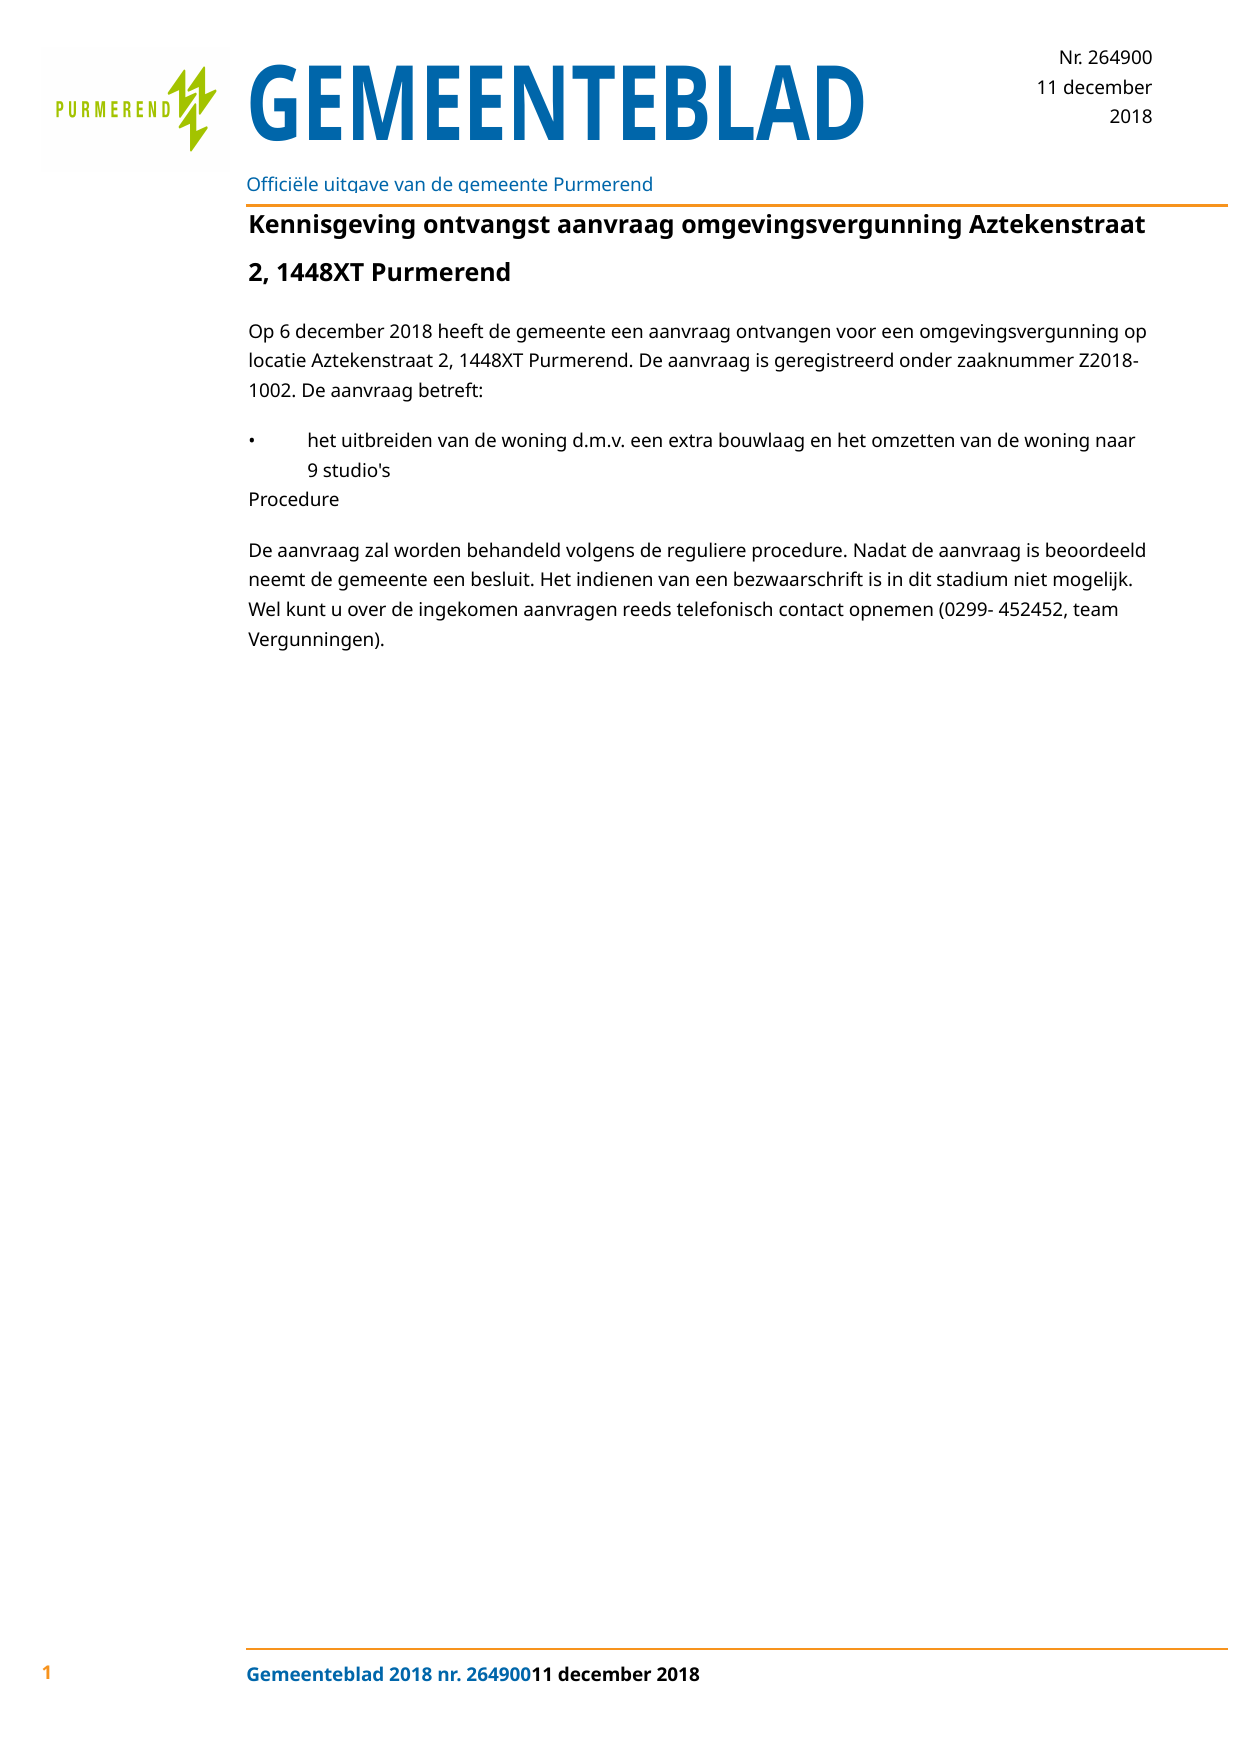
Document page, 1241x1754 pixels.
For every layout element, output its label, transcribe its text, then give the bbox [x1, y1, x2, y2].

text Kennisgeving ontvangst aanvraag omgevingsvergunning Aztekenstraat 2, 1448XT Purmerend [248, 207, 1152, 288]
text Procedure [248, 487, 1152, 512]
picture [41, 47, 231, 172]
text Op 6 december 2018 heeft de gemeente een aanvraag ontvangen voor een omgevingsvergunning op locatie Aztekenstraat 2, 1448XT Purmerend. De aanvraag is geregistreerd onder zaaknummer Z2018-1002. De aanvraag betreft: [248, 318, 1152, 403]
list het uitbreiden van de woning d.m.v. een extra bouwlaag en het omzetten van de woning naar 9 studio's [248, 427, 1152, 483]
text De aanvraag zal worden behandeld volgens de reguliere procedure. Nadat de aanvraag is beoordeeld neemt de gemeente een besluit. Het indienen van een bezwaarschrift is in dit stadium niet mogelijk. Wel kunt u over de ingekomen aanvragen reeds telefonisch contact opnemen (0299- 452452, team Vergunningen). [248, 537, 1152, 652]
